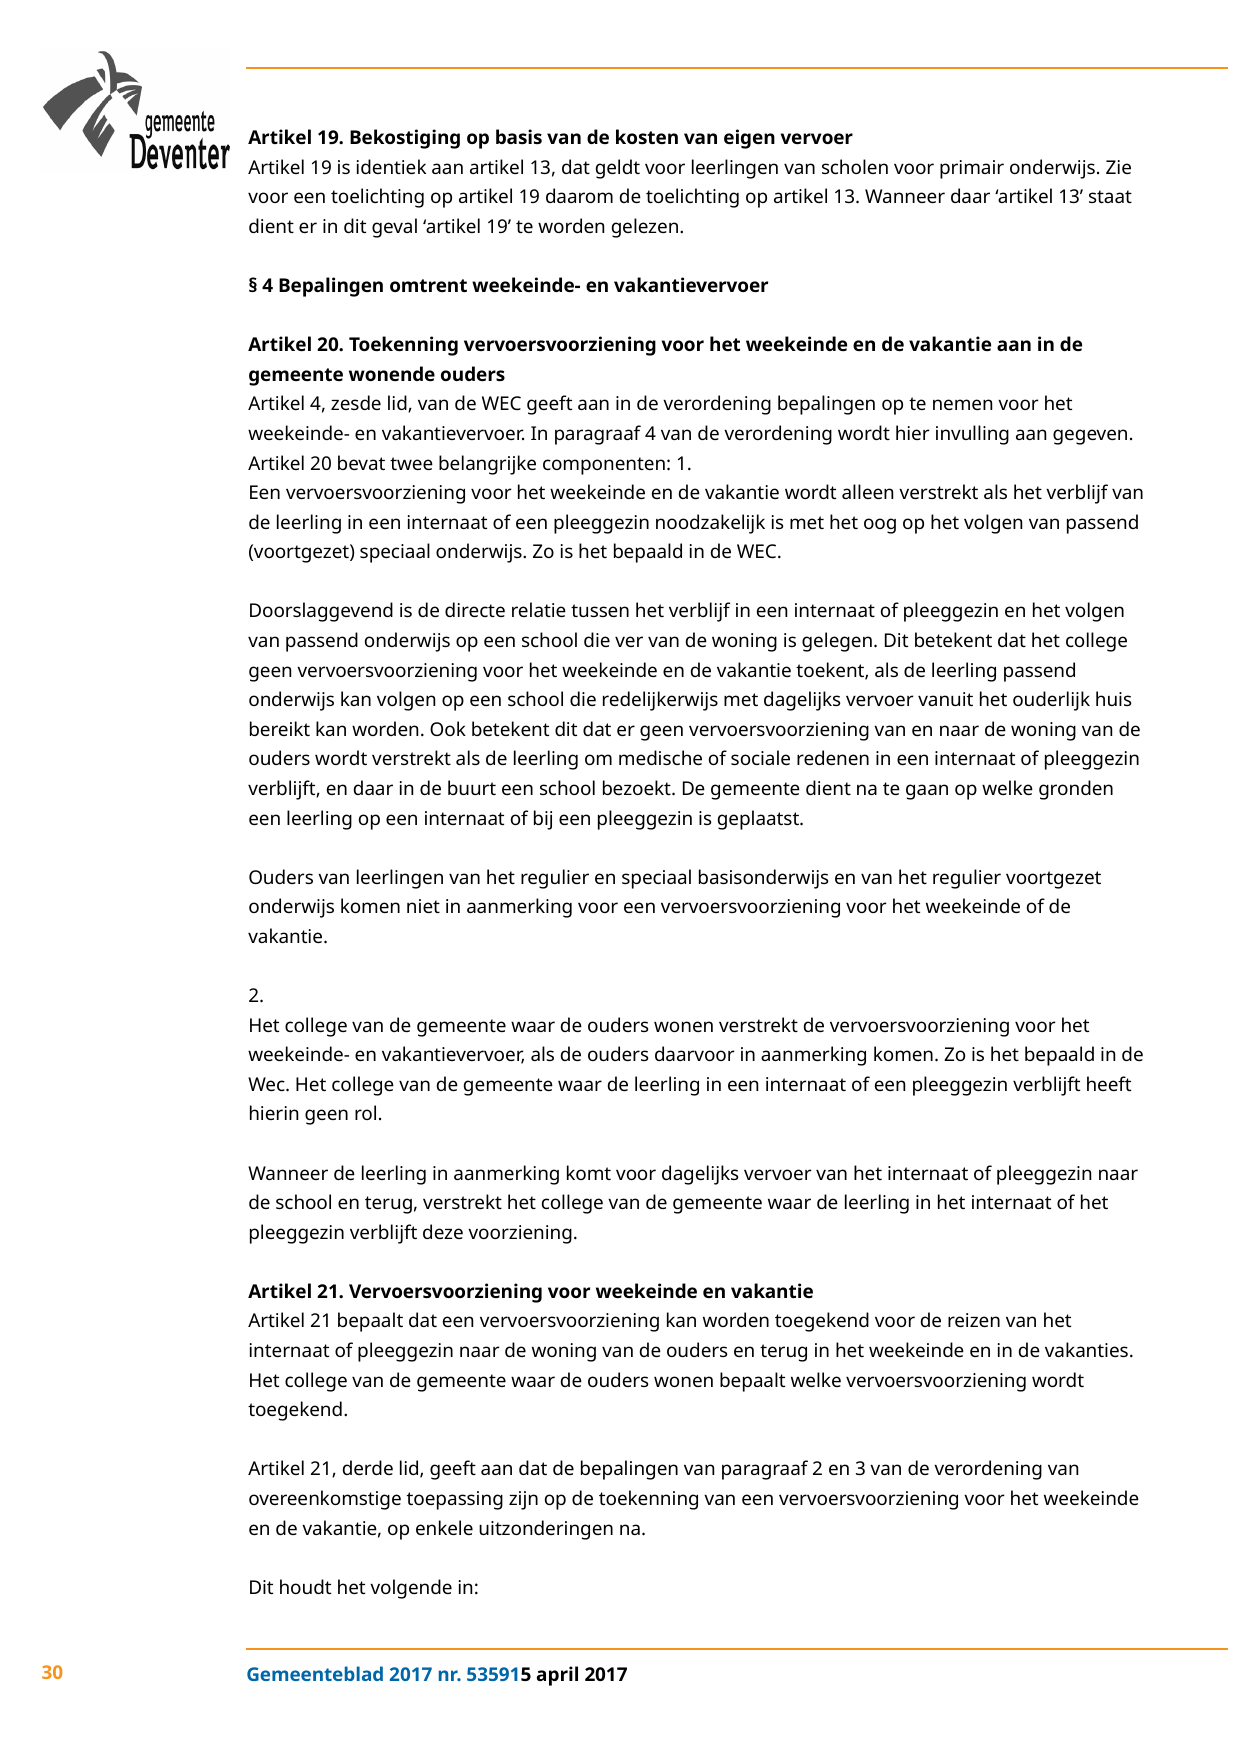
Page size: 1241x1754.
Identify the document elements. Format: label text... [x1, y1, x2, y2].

text Wanneer de leerling in aanmerking komt voor dagelijks vervoer van het internaat of pleeggezin naar de school en terug, verstrekt het college van de gemeente waar de leerling in het internaat of het pleeggezin verblijft deze voorziening. [248, 1160, 1152, 1245]
text Het college van de gemeente waar de ouders wonen verstrekt de vervoersvoorziening voor het weekeinde- en vakantievervoer, als de ouders daarvoor in aanmerking komen. Zo is het bepaald in de Wec. Het college van de gemeente waar de leerling in een internaat of een pleeggezin verblijft heeft hierin geen rol. [248, 1012, 1152, 1126]
text Artikel 21. Vervoersvoorziening voor weekeinde en vakantie [248, 1278, 1152, 1304]
text 2. [248, 982, 1152, 1008]
text Artikel 21 bepaalt dat een vervoersvoorziening kan worden toegekend voor de reizen van het internaat of pleeggezin naar de woning van de ouders en terug in het weekeinde en in de vakanties. Het college van de gemeente waar de ouders wonen bepaalt welke vervoersvoorziening wordt toegekend. [248, 1308, 1152, 1422]
text Artikel 21, derde lid, geeft aan dat de bepalingen van paragraaf 2 en 3 van de verordening van overeenkomstige toepassing zijn op de toekenning van een vervoersvoorziening voor het weekeinde en de vakantie, op enkele uitzonderingen na. [248, 1456, 1152, 1541]
text Ouders van leerlingen van het regulier en speciaal basisonderwijs en van het regulier voortgezet onderwijs komen niet in aanmerking voor een vervoersvoorziening voor het weekeinde of de vakantie. [248, 864, 1152, 949]
text Artikel 19. Bekostiging op basis van de kosten van eigen vervoer [248, 124, 1152, 150]
text Artikel 20. Toekenning vervoersvoorziening voor het weekeinde en de vakantie aan in de gemeente wonende ouders [248, 331, 1152, 387]
text Artikel 4, zesde lid, van de WEC geeft aan in de verordening bepalingen op te nemen voor het weekeinde- en vakantievervoer. In paragraaf 4 van de verordening wordt hier invulling aan gegeven. [248, 391, 1152, 446]
text § 4 Bepalingen omtrent weekeinde- en vakantievervoer [248, 272, 1152, 298]
text Artikel 20 bevat twee belangrijke componenten: 1. [248, 450, 1152, 476]
text Dit houdt het volgende in: [248, 1574, 1152, 1600]
text Artikel 19 is identiek aan artikel 13, dat geldt voor leerlingen van scholen voor primair onderwijs. Zie voor een toelichting op artikel 19 daarom de toelichting op artikel 13. Wanneer daar ‘artikel 13’ staat dient er in dit geval ‘artikel 19’ te worden gelezen. [248, 154, 1152, 239]
text Een vervoersvoorziening voor het weekeinde en de vakantie wordt alleen verstrekt als het verblijf van de leerling in een internaat of een pleeggezin noodzakelijk is met het oog op het volgen van passend (voortgezet) speciaal onderwijs. Zo is het bepaald in de WEC. [248, 479, 1152, 564]
text Doorslaggevend is de directe relatie tussen het verblijf in een internaat of pleeggezin en het volgen van passend onderwijs op een school die ver van de woning is gelegen. Dit betekent dat het college geen vervoersvoorziening voor het weekeinde en de vakantie toekent, als de leerling passend onderwijs kan volgen op een school die redelijkerwijs met dagelijks vervoer vanuit het ouderlijk huis bereikt kan worden. Ook betekent dit dat er geen vervoersvoorziening van en naar de woning van de ouders wordt verstrekt als de leerling om medische of sociale redenen in een internaat of pleeggezin verblijft, en daar in de buurt een school bezoekt. De gemeente dient na te gaan op welke gronden een leerling op een internaat of bij een pleeggezin is geplaatst. [248, 598, 1152, 831]
picture [41, 47, 231, 172]
